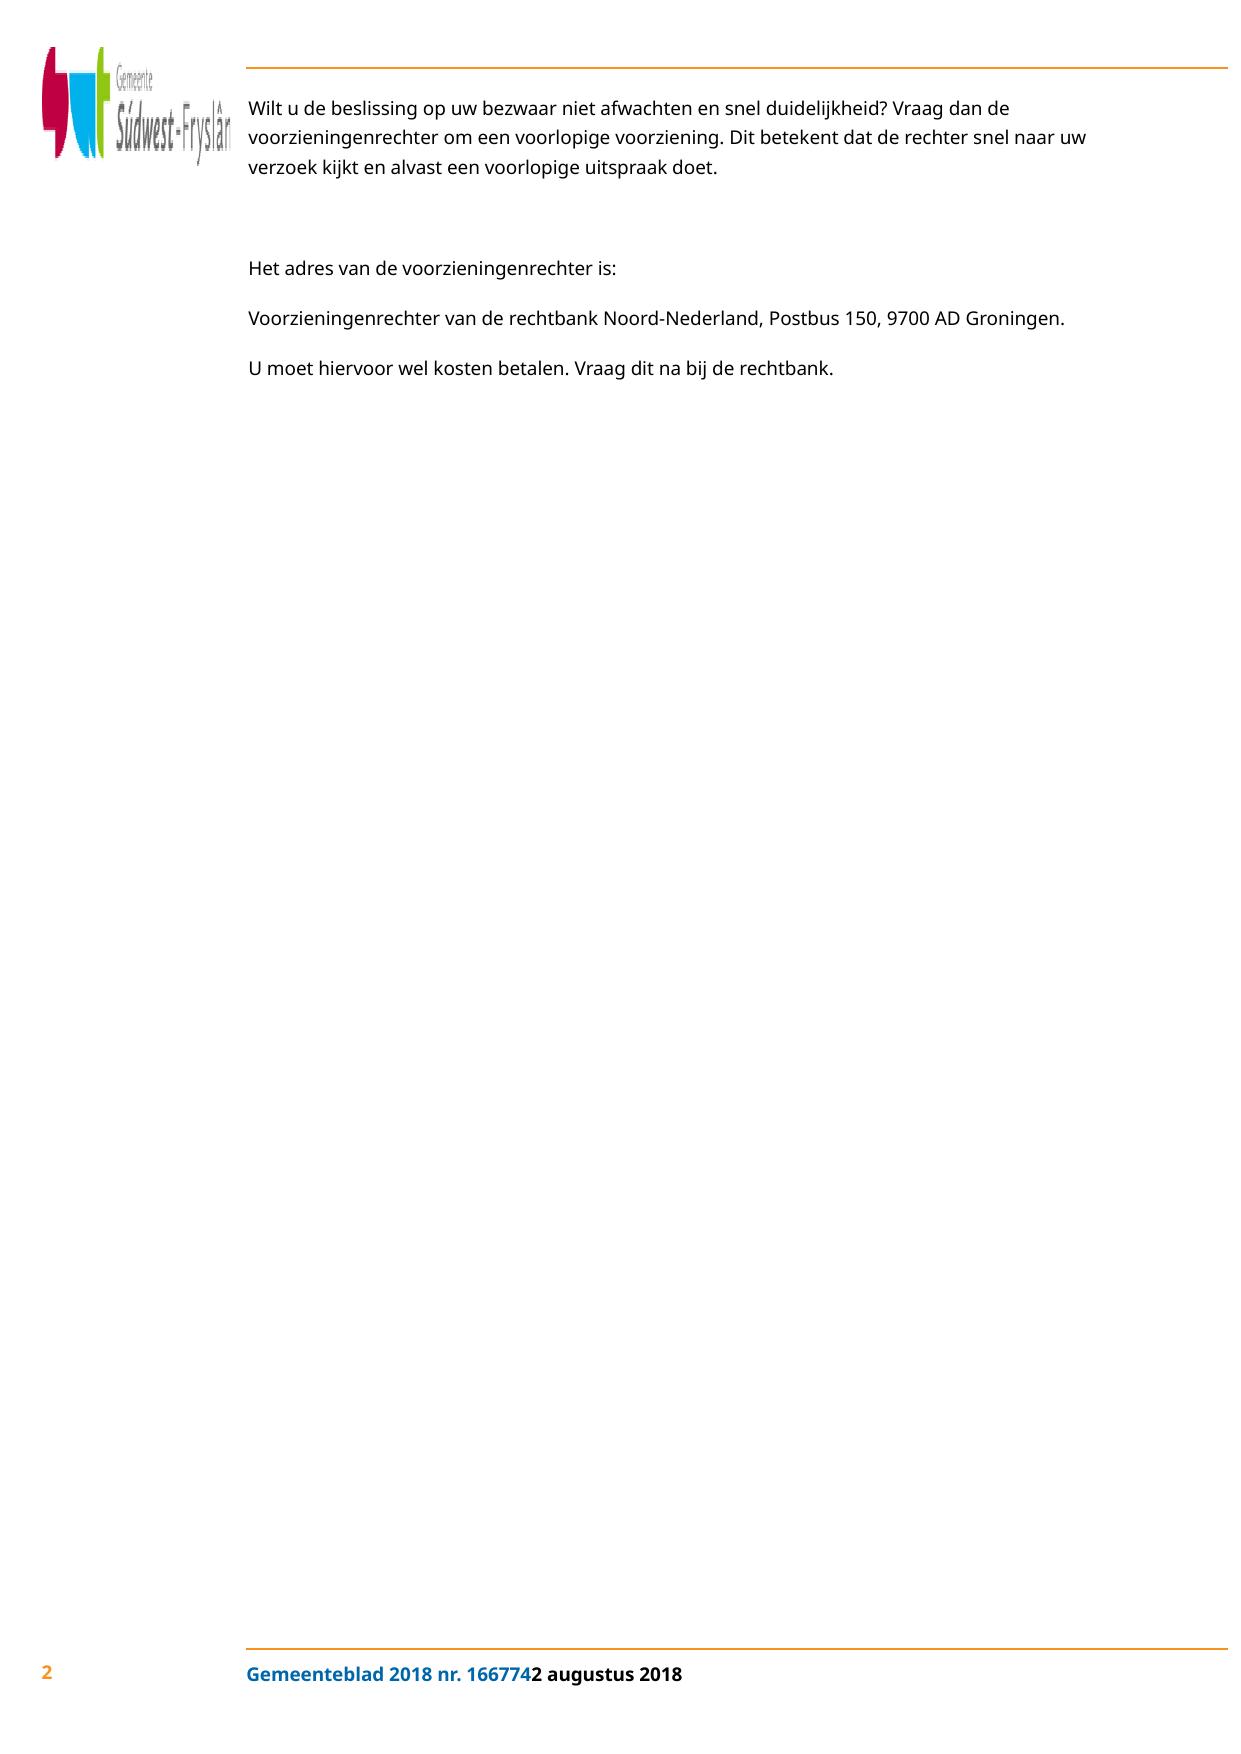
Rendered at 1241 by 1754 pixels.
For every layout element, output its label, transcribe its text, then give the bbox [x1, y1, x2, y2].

text Het adres van de voorzieningenrechter is: [248, 255, 1152, 281]
text Voorzieningenrechter van de rechtbank Noord-Nederland, Postbus 150, 9700 AD Groningen. [248, 305, 1152, 331]
picture [41, 47, 231, 172]
text U moet hiervoor wel kosten betalen. Vraag dit na bij de rechtbank. [248, 356, 1152, 381]
text Wilt u de beslissing op uw bezwaar niet afwachten en snel duidelijkheid? Vraag dan de voorzieningenrechter om een voorlopige voorziening. Dit betekent dat de rechter snel naar uw verzoek kijkt en alvast een voorlopige uitspraak doet. [248, 95, 1152, 180]
